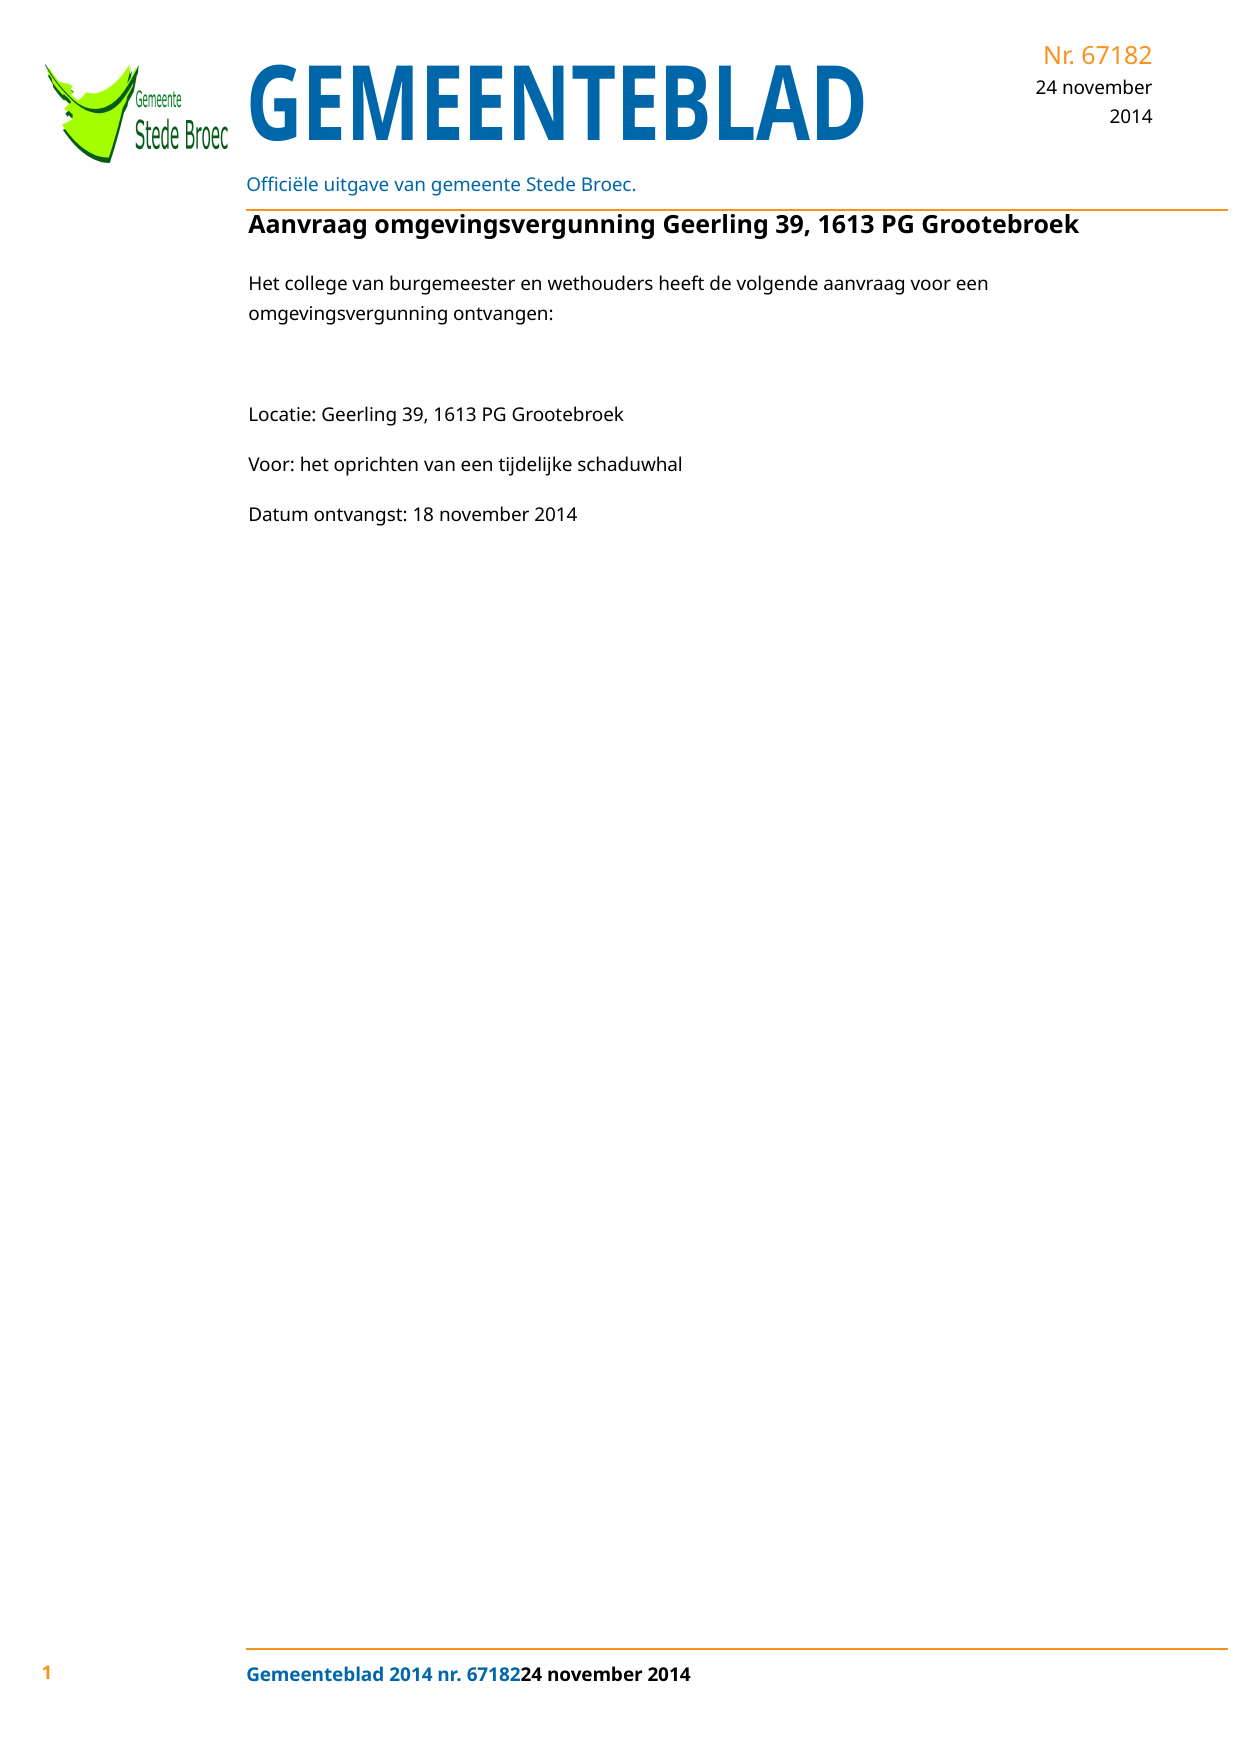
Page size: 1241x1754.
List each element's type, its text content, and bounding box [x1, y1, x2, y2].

text Aanvraag omgevingsvergunning Geerling 39, 1613 PG Grootebroek [248, 211, 1152, 241]
text Het college van burgemeester en wethouders heeft de volgende aanvraag voor een omgevingsvergunning ontvangen: [248, 270, 1152, 326]
text Voor: het oprichten van een tijdelijke schaduwhal [248, 451, 1152, 477]
text Datum ontvangst: 18 november 2014 [248, 502, 1152, 527]
text Locatie: Geerling 39, 1613 PG Grootebroek [248, 401, 1152, 426]
picture [41, 47, 231, 172]
